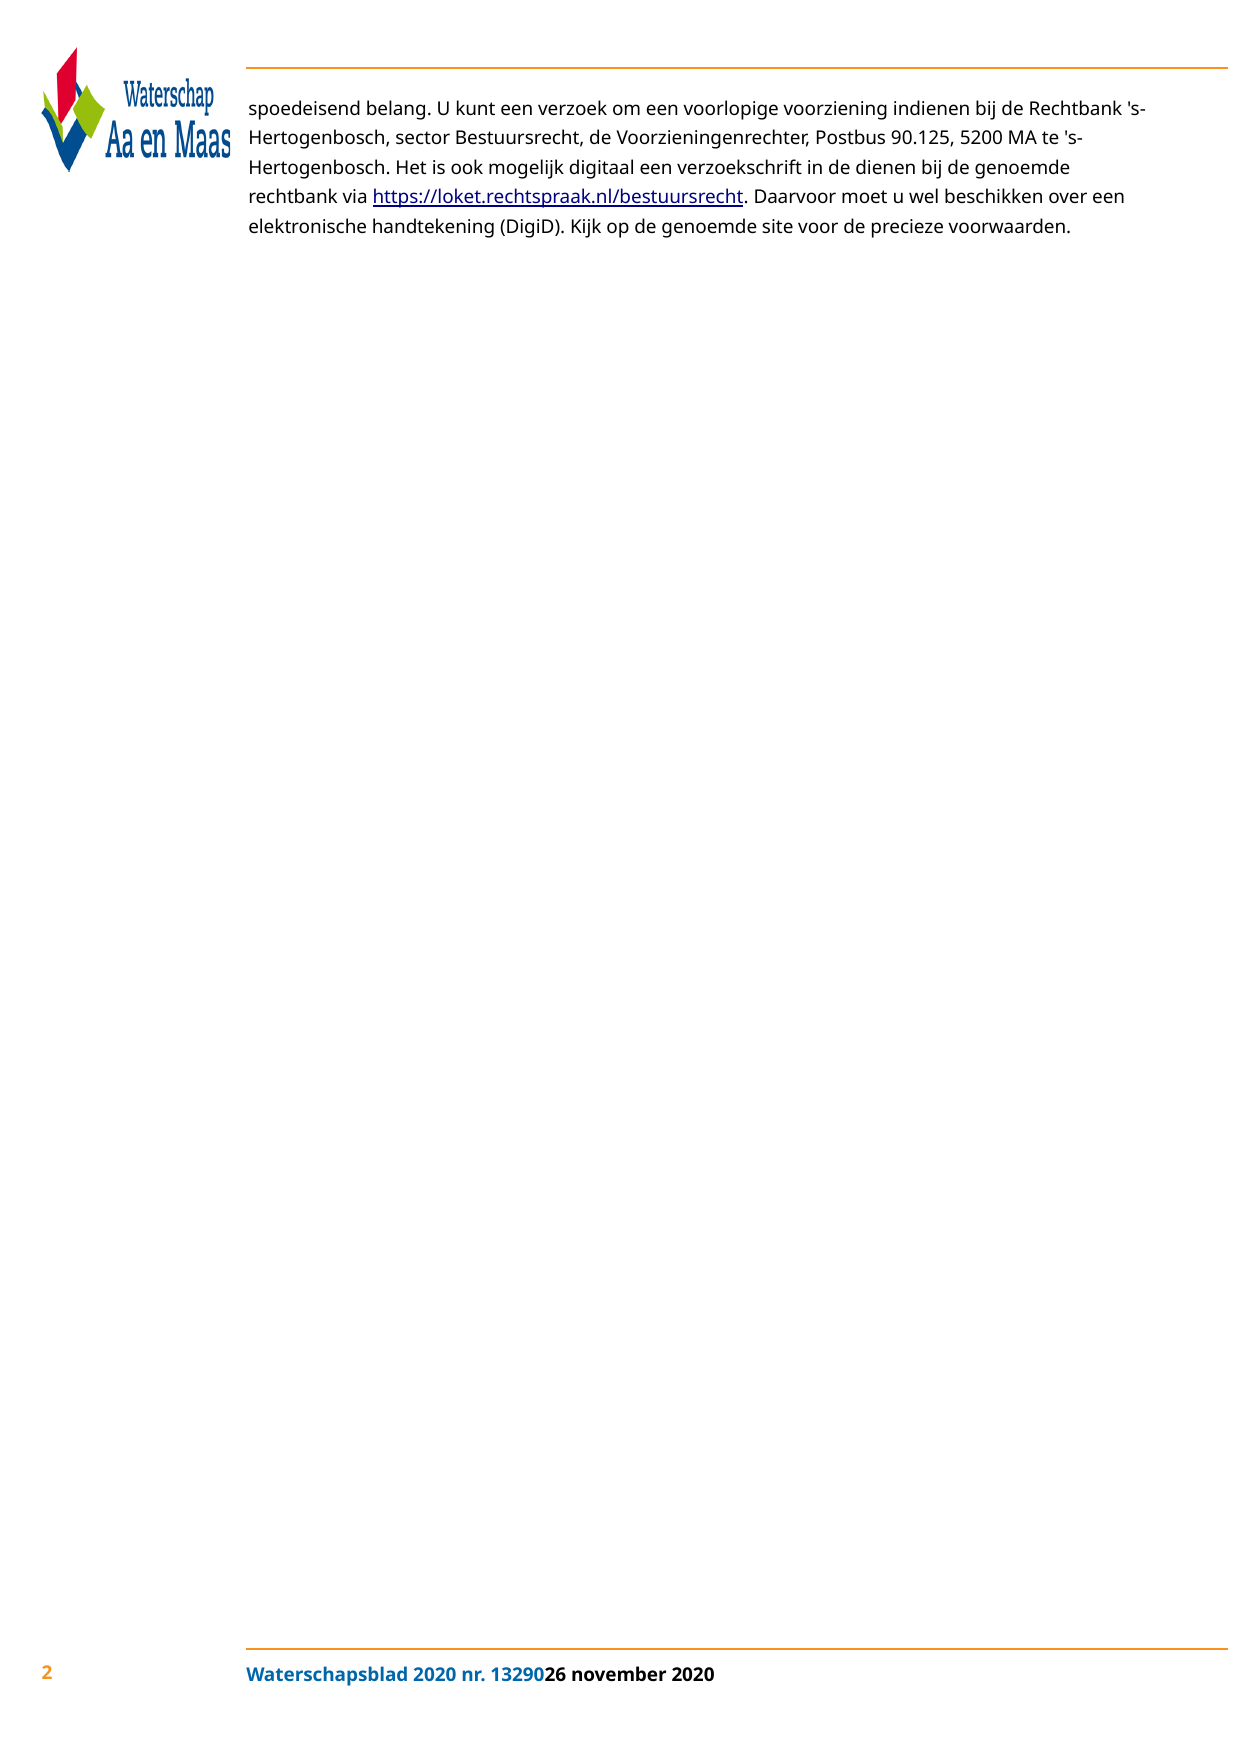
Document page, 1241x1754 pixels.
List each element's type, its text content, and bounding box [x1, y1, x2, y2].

text spoedeisend belang. U kunt een verzoek om een voorlopige voorziening indienen bij de Rechtbank 's-Hertogenbosch, sector Bestuursrecht, de Voorzieningenrechter, Postbus 90.125, 5200 MA te 's-Hertogenbosch. Het is ook mogelijk digitaal een verzoekschrift in de dienen bij de genoemde rechtbank via https://loket.rechtspraak.nl/bestuursrecht. Daarvoor moet u wel beschikken over een elektronische handtekening (DigiD). Kijk op de genoemde site voor de precieze voorwaarden. [248, 95, 1152, 239]
picture [41, 47, 231, 172]
